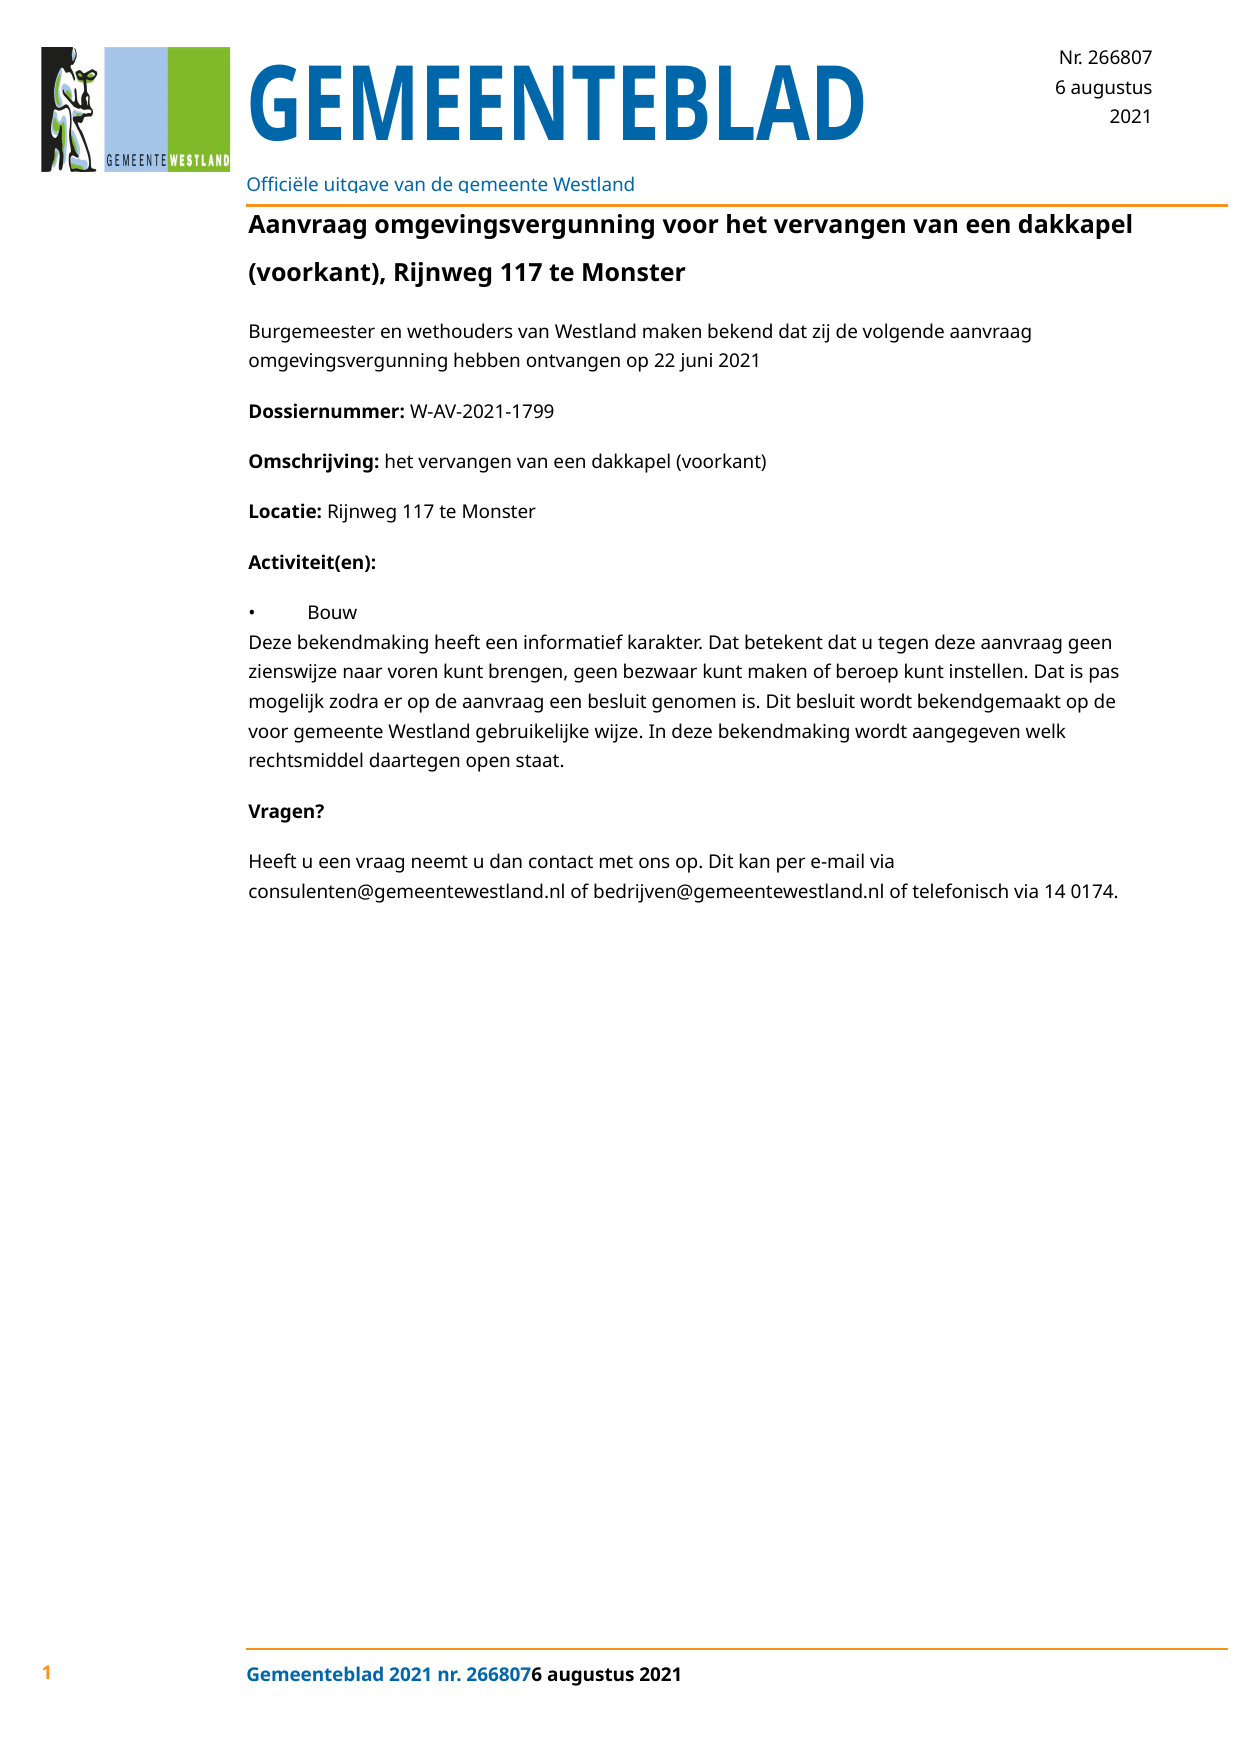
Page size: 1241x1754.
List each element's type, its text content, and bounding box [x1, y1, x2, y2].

picture [41, 47, 231, 172]
text Vragen? [248, 798, 1152, 824]
text Deze bekendmaking heeft een informatief karakter. Dat betekent dat u tegen deze aanvraag geen zienswijze naar voren kunt brengen, geen bezwaar kunt maken of beroep kunt instellen. Dat is pas mogelijk zodra er op de aanvraag een besluit genomen is. Dit besluit wordt bekendgemaakt op de voor gemeente Westland gebruikelijke wijze. In deze bekendmaking wordt aangegeven welk rechtsmiddel daartegen open staat. [248, 629, 1152, 773]
text Dossiernummer: W-AV-2021-1799 [248, 398, 1152, 424]
text Activiteit(en): [248, 549, 1152, 575]
text Omschrijving: het vervangen van een dakkapel (voorkant) [248, 448, 1152, 474]
text Heeft u een vraag neemt u dan contact met ons op. Dit kan per e-mail via consulenten@gemeentewestland.nl of bedrijven@gemeentewestland.nl of telefonisch via 14 0174. [248, 848, 1152, 904]
text Locatie: Rijnweg 117 te Monster [248, 499, 1152, 524]
text Burgemeester en wethouders van Westland maken bekend dat zij de volgende aanvraag omgevingsvergunning hebben ontvangen op 22 juni 2021 [248, 318, 1152, 373]
list Bouw [248, 599, 1152, 625]
text Aanvraag omgevingsvergunning voor het vervangen van een dakkapel (voorkant), Rijnweg 117 te Monster [248, 207, 1152, 288]
